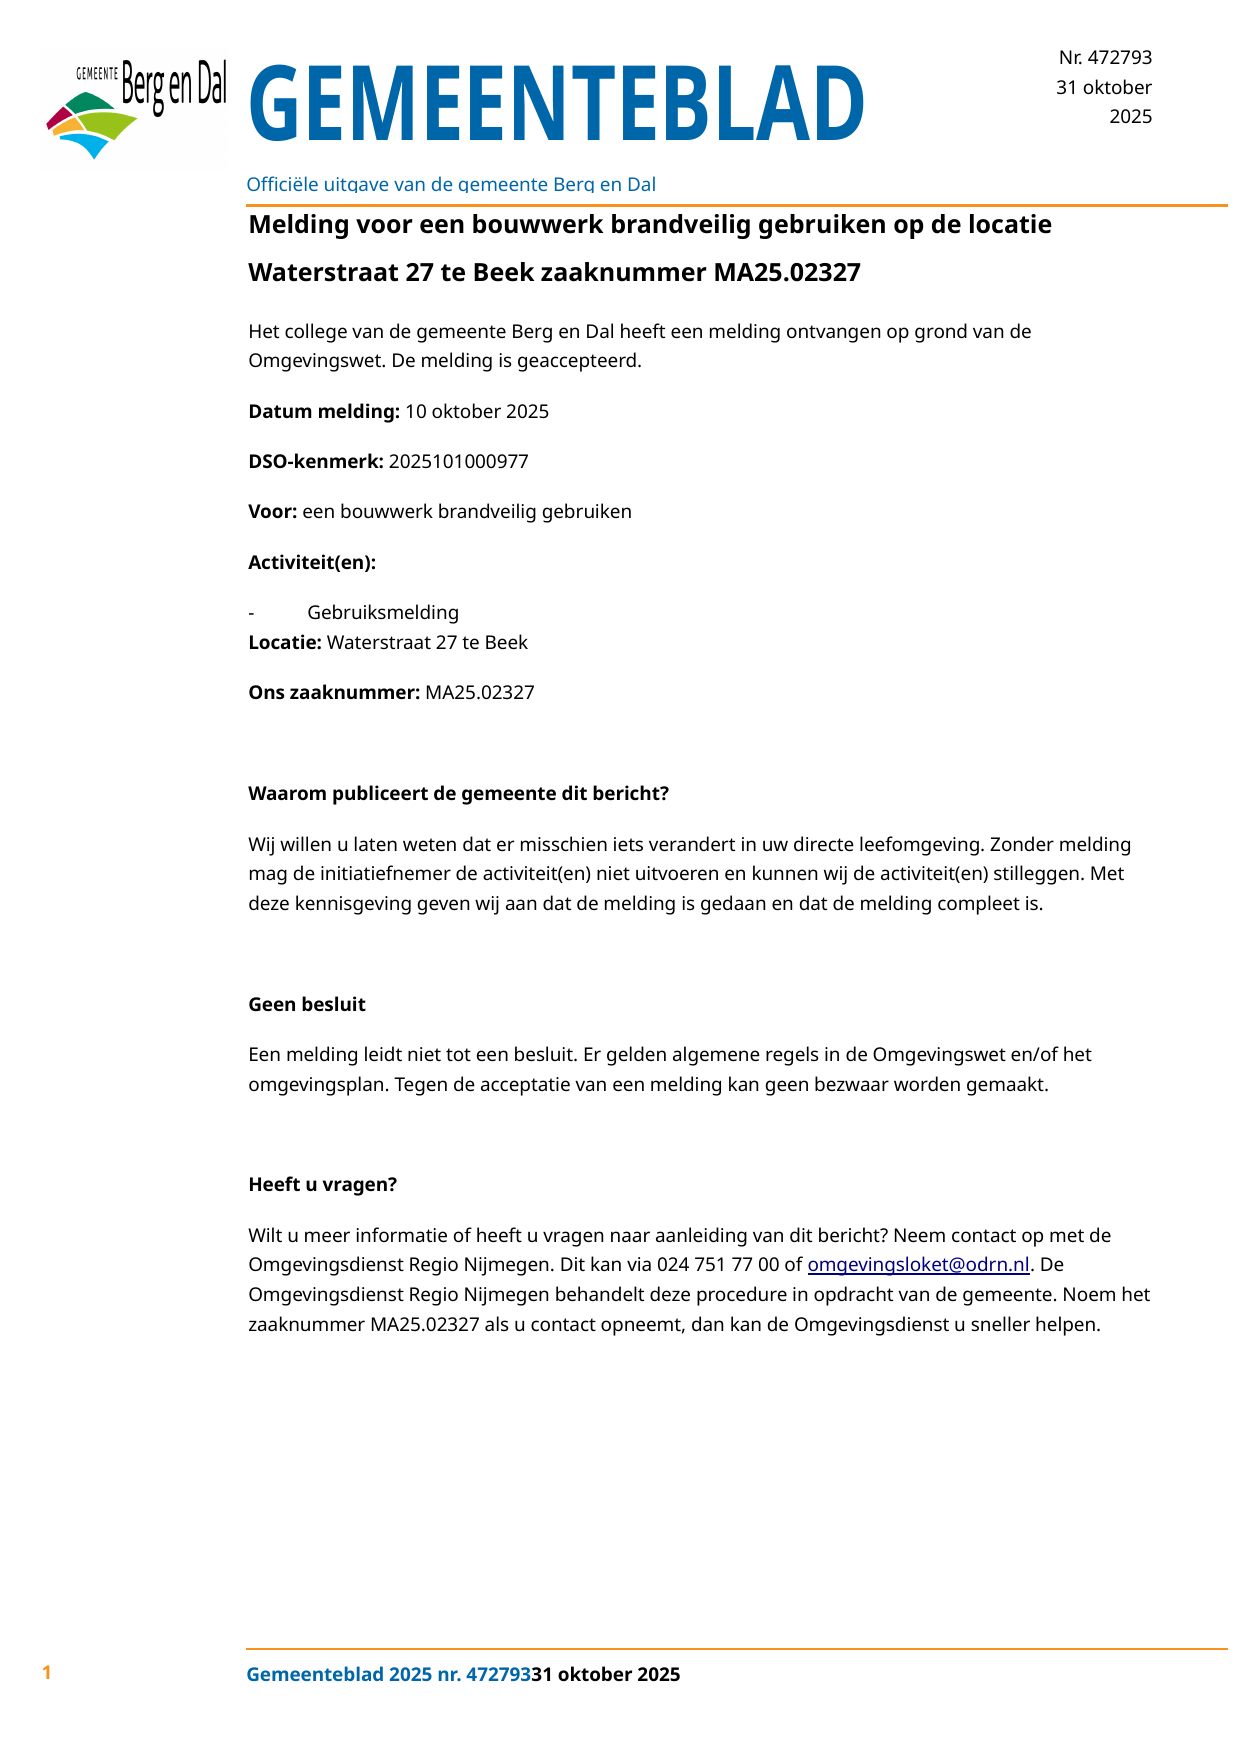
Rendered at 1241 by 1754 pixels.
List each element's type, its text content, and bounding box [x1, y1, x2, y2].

text DSO-kenmerk: 2025101000977 [248, 448, 1152, 474]
text Een melding leidt niet tot een besluit. Er gelden algemene regels in de Omgevingswet en/of het omgevingsplan. Tegen de acceptatie van een melding kan geen bezwaar worden gemaakt. [248, 1041, 1152, 1097]
list Gebruiksmelding [248, 599, 1152, 625]
picture [41, 47, 231, 172]
text Activiteit(en): [248, 549, 1152, 575]
text Locatie: Waterstraat 27 te Beek [248, 629, 1152, 655]
text Ons zaaknummer: MA25.02327 [248, 679, 1152, 705]
text Wij willen u laten weten dat er misschien iets verandert in uw directe leefomgeving. Zonder melding mag de initiatiefnemer de activiteit(en) niet uitvoeren en kunnen wij de activiteit(en) stilleggen. Met deze kennisgeving geven wij aan dat de melding is gedaan en dat de melding compleet is. [248, 831, 1152, 916]
text Het college van de gemeente Berg en Dal heeft een melding ontvangen op grond van de Omgevingswet. De melding is geaccepteerd. [248, 318, 1152, 373]
text Heeft u vragen? [248, 1172, 1152, 1197]
text Geen besluit [248, 991, 1152, 1017]
text Wilt u meer informatie of heeft u vragen naar aanleiding van dit bericht? Neem contact op met de Omgevingsdienst Regio Nijmegen. Dit kan via 024 751 77 00 of omgevingsloket@odrn.nl. De Omgevingsdienst Regio Nijmegen behandelt deze procedure in opdracht van de gemeente. Noem het zaaknummer MA25.02327 als u contact opneemt, dan kan de Omgevingsdienst u sneller helpen. [248, 1222, 1152, 1337]
text Melding voor een bouwwerk brandveilig gebruiken op de locatie Waterstraat 27 te Beek zaaknummer MA25.02327 [248, 207, 1152, 288]
text Waarom publiceert de gemeente dit bericht? [248, 780, 1152, 806]
text Voor: een bouwwerk brandveilig gebruiken [248, 499, 1152, 524]
text Datum melding: 10 oktober 2025 [248, 398, 1152, 424]
